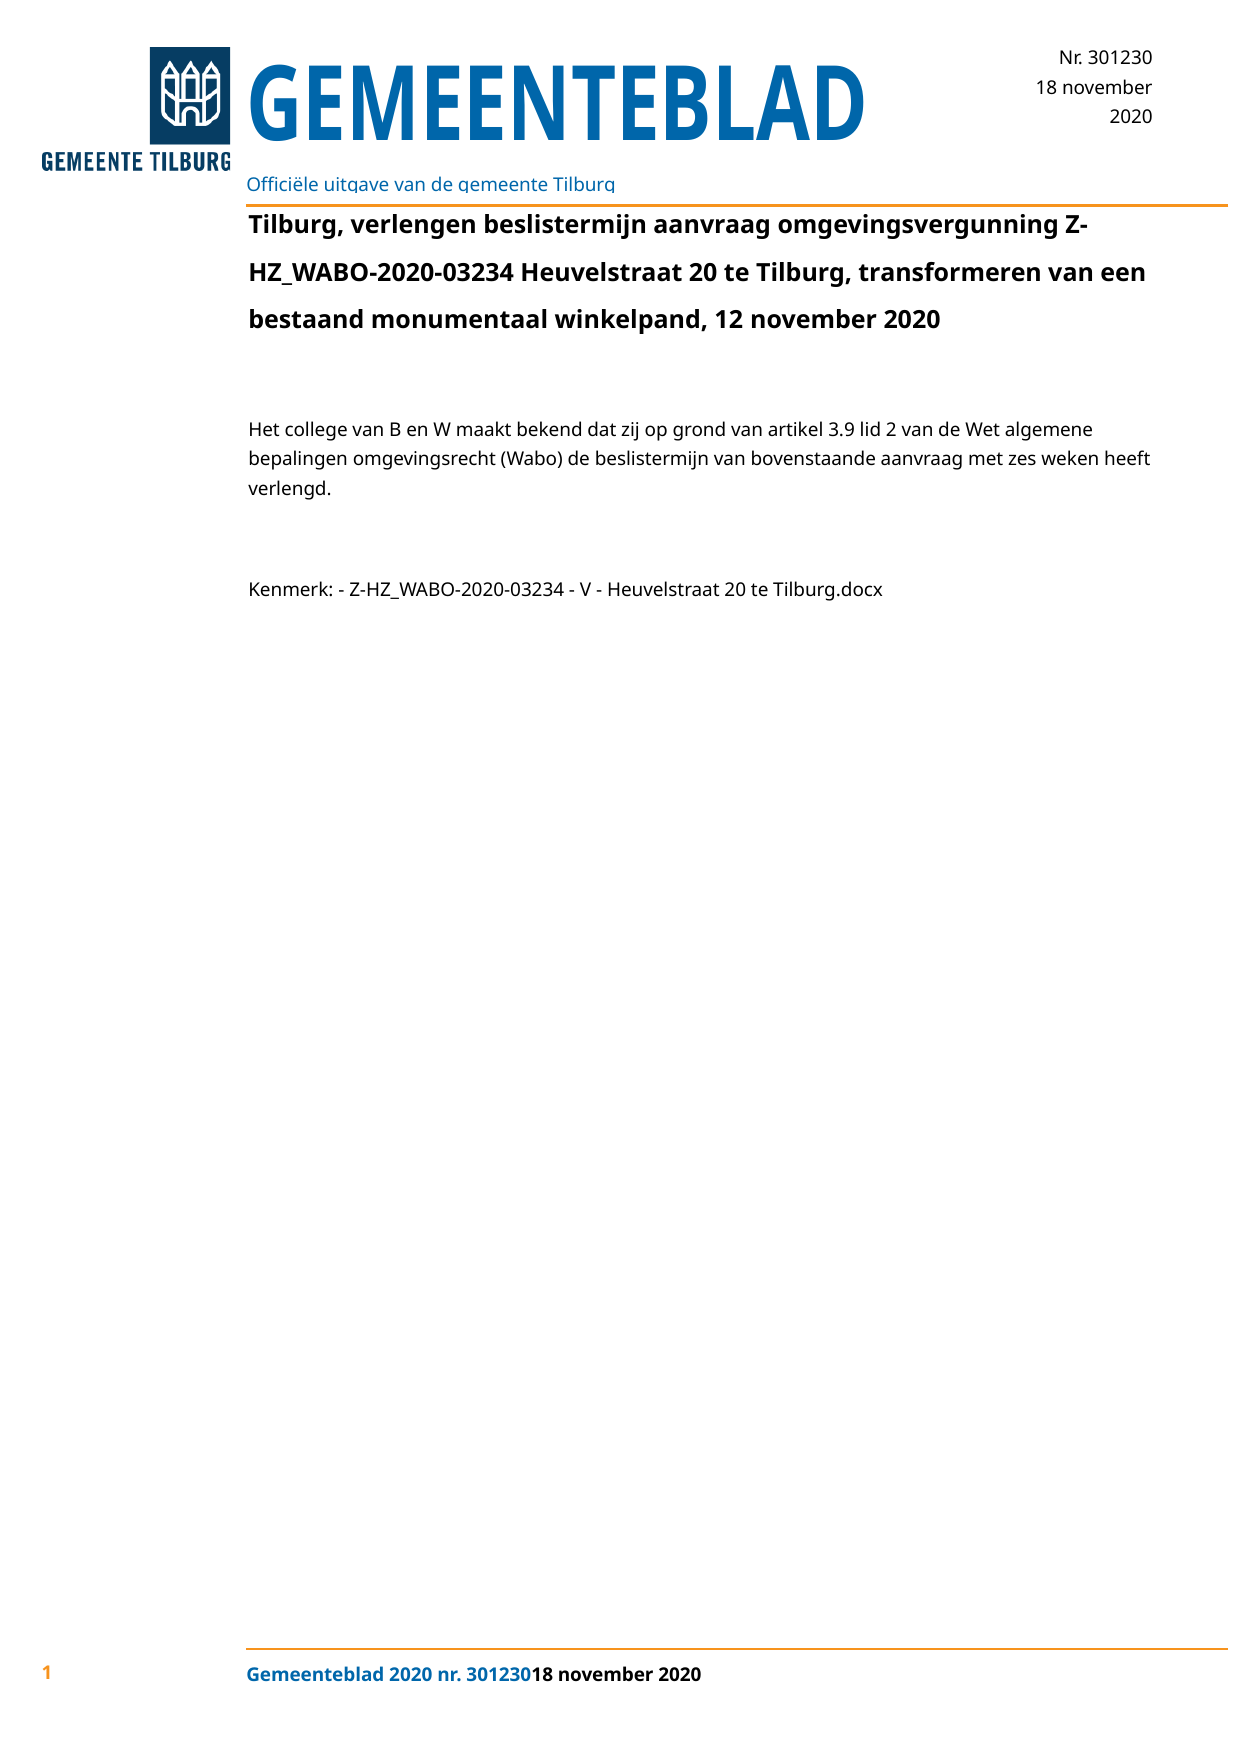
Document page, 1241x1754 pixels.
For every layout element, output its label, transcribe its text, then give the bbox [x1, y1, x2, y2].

text Het college van B en W maakt bekend dat zij op grond van artikel 3.9 lid 2 van de Wet algemene bepalingen omgevingsrecht (Wabo) de beslistermijn van bovenstaande aanvraag met zes weken heeft verlengd. [248, 416, 1152, 501]
text Tilburg, verlengen beslistermijn aanvraag omgevingsvergunning Z-HZ_WABO-2020-03234 Heuvelstraat 20 te Tilburg, transformeren van een bestaand monumentaal winkelpand, 12 november 2020 [248, 207, 1152, 336]
picture [41, 47, 231, 172]
text Kenmerk: - Z-HZ_WABO-2020-03234 - V - Heuvelstraat 20 te Tilburg.docx [248, 576, 1152, 602]
